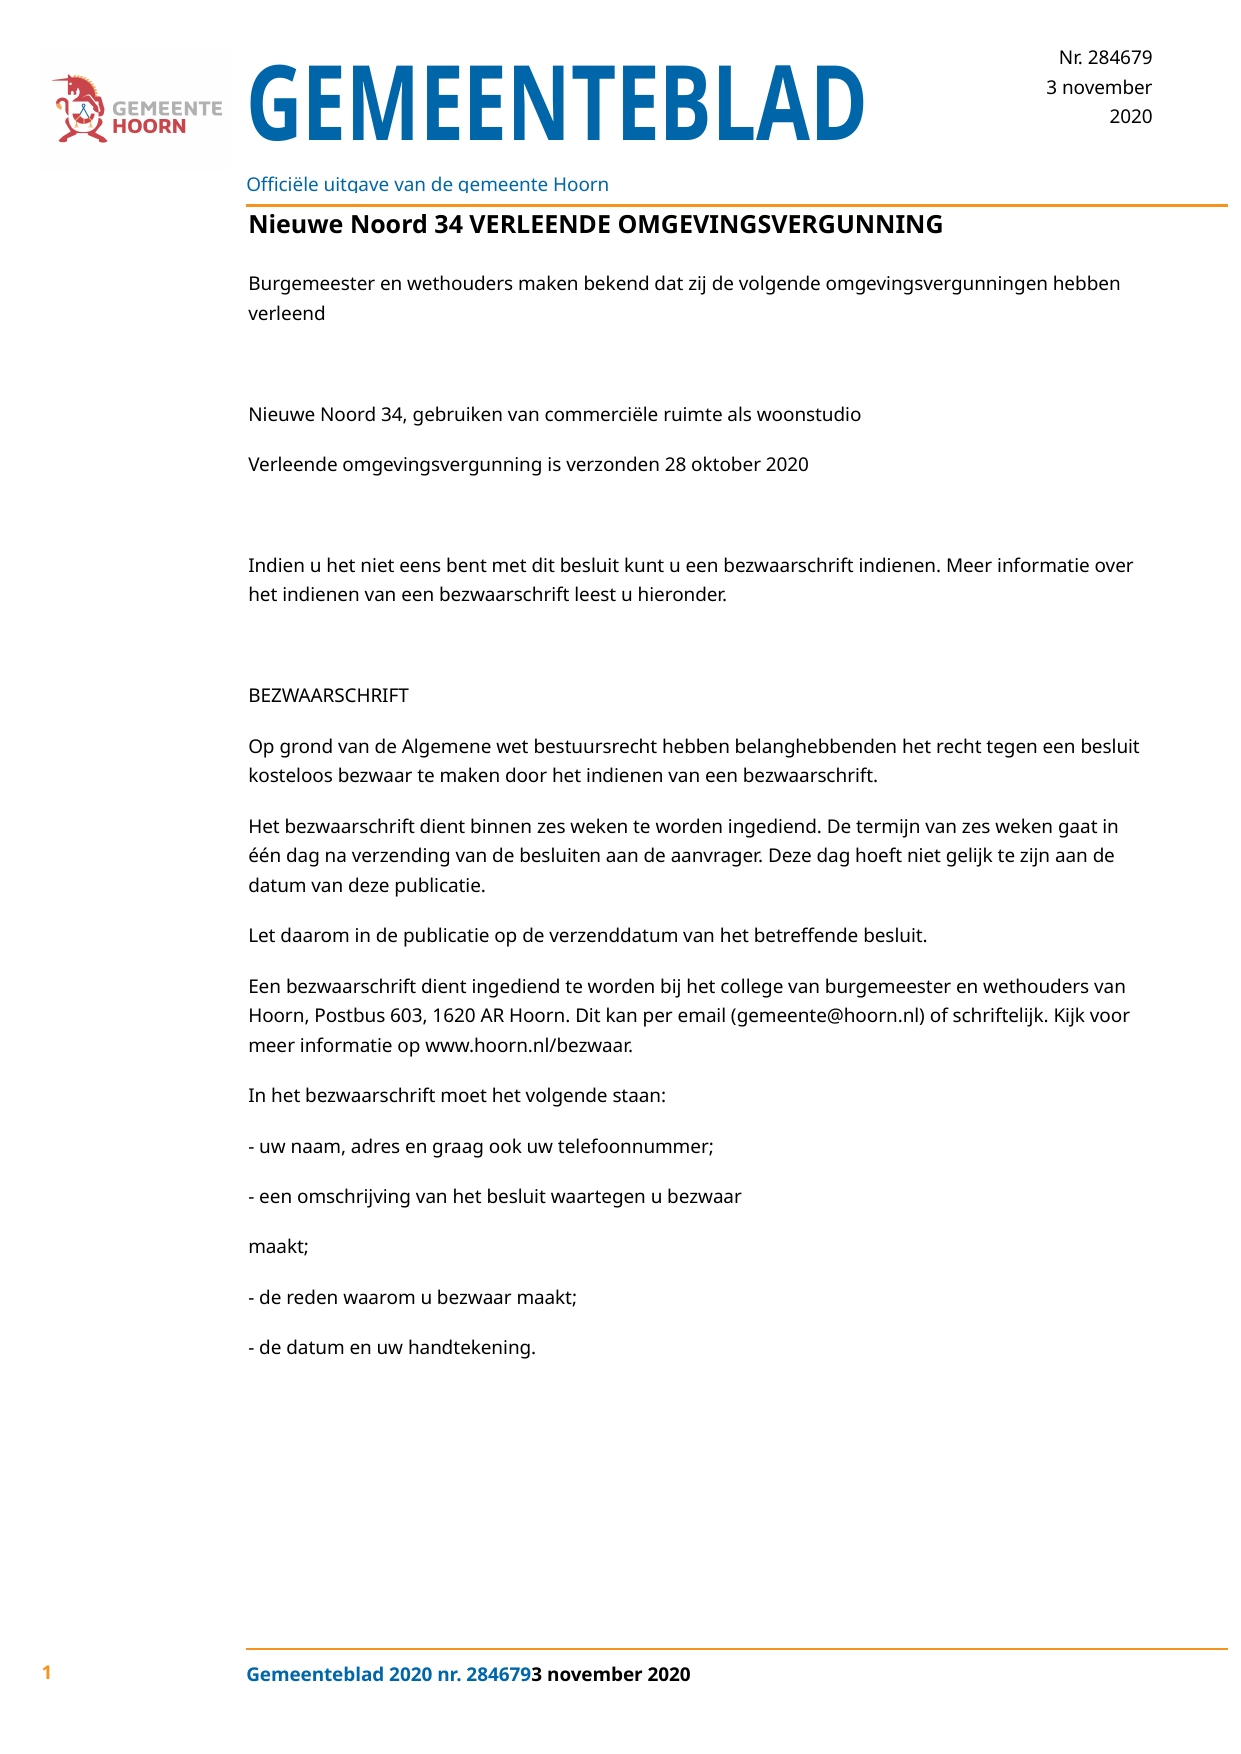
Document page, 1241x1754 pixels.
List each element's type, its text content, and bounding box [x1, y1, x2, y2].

text In het bezwaarschrift moet het volgende staan: [248, 1082, 1152, 1108]
text Nieuwe Noord 34, gebruiken van commerciële ruimte als woonstudio [248, 401, 1152, 426]
text Indien u het niet eens bent met dit besluit kunt u een bezwaarschrift indienen. Meer informatie over het indienen van een bezwaarschrift leest u hieronder. [248, 552, 1152, 607]
text Op grond van de Algemene wet bestuursrecht hebben belanghebbenden het recht tegen een besluit kosteloos bezwaar te maken door het indienen van een bezwaarschrift. [248, 733, 1152, 788]
text - de datum en uw handtekening. [248, 1334, 1152, 1360]
text - een omschrijving van het besluit waartegen u bezwaar [248, 1183, 1152, 1209]
text Het bezwaarschrift dient binnen zes weken te worden ingediend. De termijn van zes weken gaat in één dag na verzending van de besluiten aan de aanvrager. Deze dag hoeft niet gelijk te zijn aan de datum van deze publicatie. [248, 813, 1152, 898]
text Nieuwe Noord 34 VERLEENDE OMGEVINGSVERGUNNING [248, 207, 1152, 241]
text BEZWAARSCHRIFT [248, 682, 1152, 708]
picture [41, 47, 231, 172]
text Burgemeester en wethouders maken bekend dat zij de volgende omgevingsvergunningen hebben verleend [248, 270, 1152, 326]
text Een bezwaarschrift dient ingediend te worden bij het college van burgemeester en wethouders van Hoorn, Postbus 603, 1620 AR Hoorn. Dit kan per email (gemeente@hoorn.nl) of schriftelijk. Kijk voor meer informatie op www.hoorn.nl/bezwaar. [248, 973, 1152, 1058]
text Verleende omgevingsvergunning is verzonden 28 oktober 2020 [248, 451, 1152, 477]
text Let daarom in de publicatie op de verzenddatum van het betreffende besluit. [248, 922, 1152, 948]
text maakt; [248, 1234, 1152, 1259]
text - uw naam, adres en graag ook uw telefoonnummer; [248, 1133, 1152, 1158]
text - de reden waarom u bezwaar maakt; [248, 1284, 1152, 1310]
